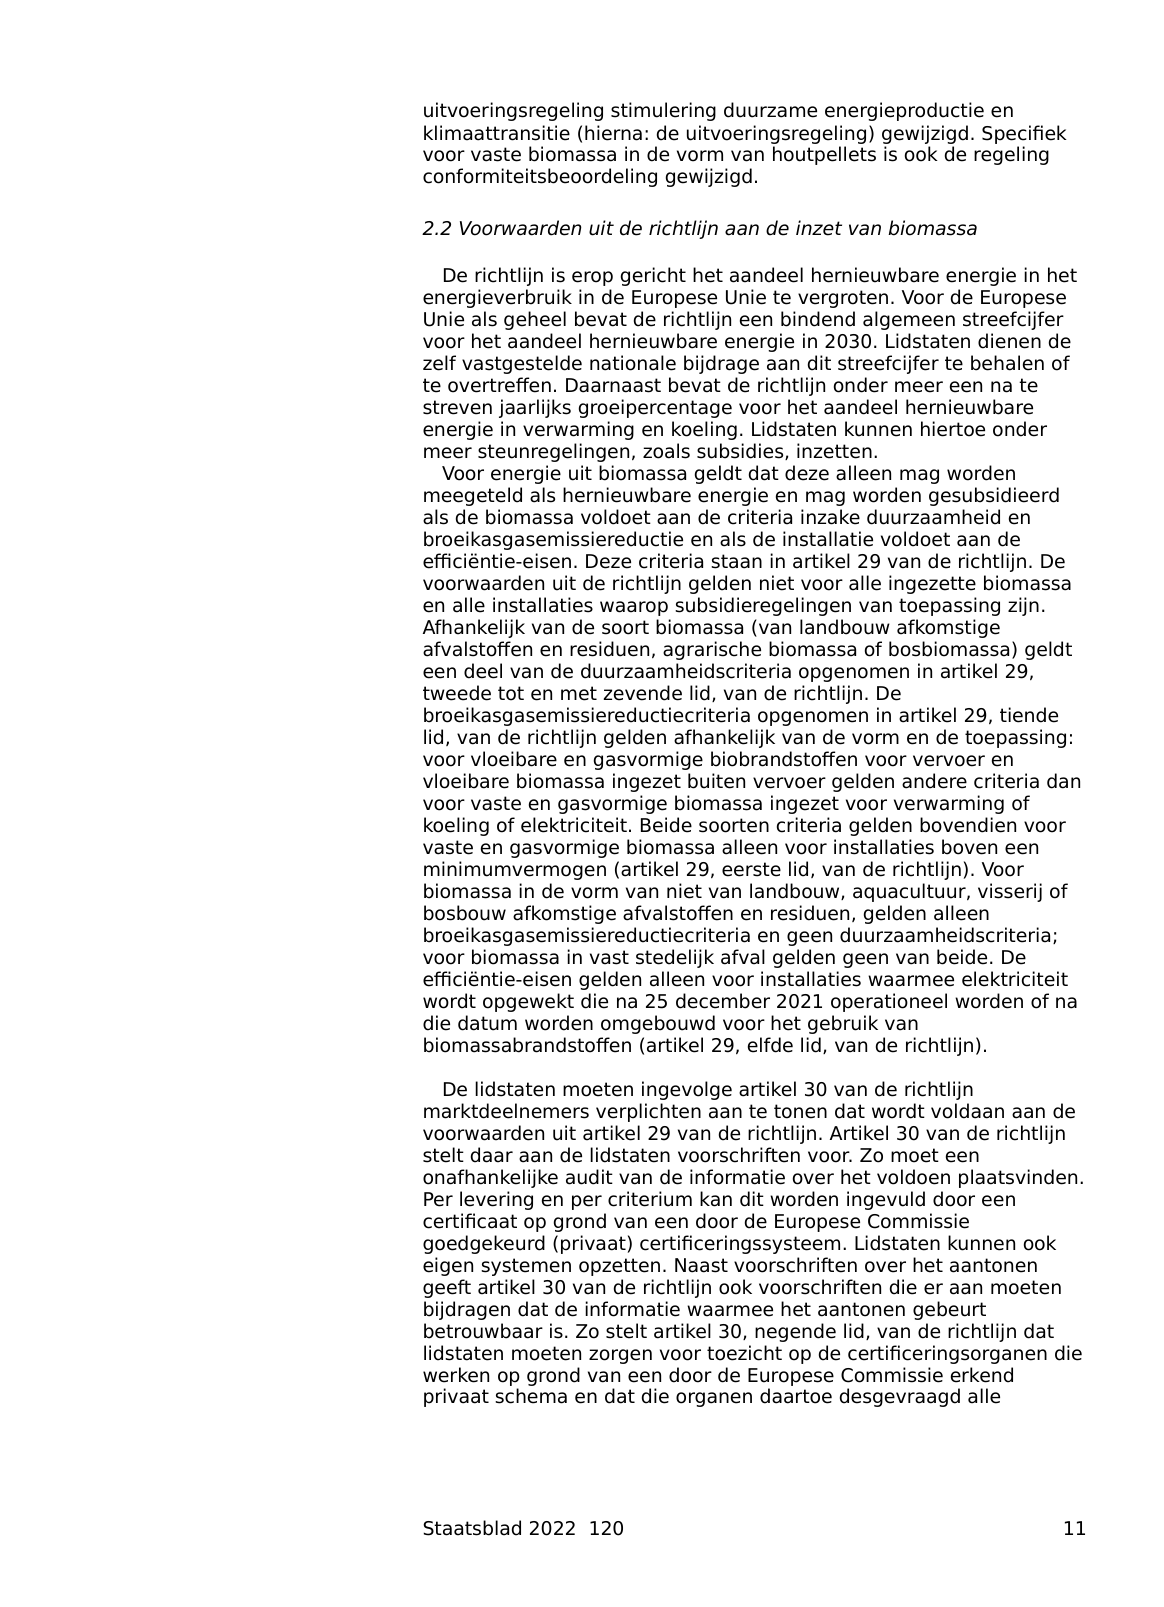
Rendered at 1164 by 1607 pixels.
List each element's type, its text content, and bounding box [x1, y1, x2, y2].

text uitvoeringsregeling stimulering duurzame energieproductie en klimaattransitie (hierna: de uitvoeringsregeling) gewijzigd. Specifiek voor vaste biomassa in de vorm van houtpellets is ook de regeling conformiteitsbeoordeling gewijzigd. [422, 100, 1087, 188]
text De lidstaten moeten ingevolge artikel 30 van de richtlijn marktdeelnemers verplichten aan te tonen dat wordt voldaan aan de voorwaarden uit artikel 29 van de richtlijn. Artikel 30 van de richtlijn stelt daar aan de lidstaten voorschriften voor. Zo moet een onafhankelijke audit van de informatie over het voldoen plaatsvinden. Per levering en per criterium kan dit worden ingevuld door een certificaat op grond van een door de Europese Commissie goedgekeurd (privaat) certificeringssysteem. Lidstaten kunnen ook eigen systemen opzetten. Naast voorschriften over het aantonen geeft artikel 30 van de richtlijn ook voorschriften die er aan moeten bijdragen dat de informatie waarmee het aantonen gebeurt betrouwbaar is. Zo stelt artikel 30, negende lid, van de richtlijn dat lidstaten moeten zorgen voor toezicht op de certificeringsorganen die werken op grond van een door de Europese Commissie erkend privaat schema en dat die organen daartoe desgevraagd alle [422, 1079, 1087, 1408]
subtitle 2.2 Voorwaarden uit de richtlijn aan de inzet van biomassa [422, 218, 1087, 240]
text Voor energie uit biomassa geldt dat deze alleen mag worden meegeteld als hernieuwbare energie en mag worden gesubsidieerd als de biomassa voldoet aan de criteria inzake duurzaamheid en broeikasgasemissiereductie en als de installatie voldoet aan de efficiëntie-eisen. Deze criteria staan in artikel 29 van de richtlijn. De voorwaarden uit de richtlijn gelden niet voor alle ingezette biomassa en alle installaties waarop subsidieregelingen van toepassing zijn. Afhankelijk van de soort biomassa (van landbouw afkomstige afvalstoffen en residuen, agrarische biomassa of bosbiomassa) geldt een deel van de duurzaamheidscriteria opgenomen in artikel 29, tweede tot en met zevende lid, van de richtlijn. De broeikasgasemissiereductiecriteria opgenomen in artikel 29, tiende lid, van de richtlijn gelden afhankelijk van de vorm en de toepassing: voor vloeibare en gasvormige biobrandstoffen voor vervoer en vloeibare biomassa ingezet buiten vervoer gelden andere criteria dan voor vaste en gasvormige biomassa ingezet voor verwarming of koeling of elektriciteit. Beide soorten criteria gelden bovendien voor vaste en gasvormige biomassa alleen voor installaties boven een minimumvermogen (artikel 29, eerste lid, van de richtlijn). Voor biomassa in de vorm van niet van landbouw, aquacultuur, visserij of bosbouw afkomstige afvalstoffen en residuen, gelden alleen broeikasgasemissiereductiecriteria en geen duurzaamheidscriteria; voor biomassa in vast stedelijk afval gelden geen van beide. De efficiëntie-eisen gelden alleen voor installaties waarmee elektriciteit wordt opgewekt die na 25 december 2021 operationeel worden of na die datum worden omgebouwd voor het gebruik van biomassabrandstoffen (artikel 29, elfde lid, van de richtlijn). [422, 463, 1087, 1057]
text De richtlijn is erop gericht het aandeel hernieuwbare energie in het energieverbruik in de Europese Unie te vergroten. Voor de Europese Unie als geheel bevat de richtlijn een bindend algemeen streefcijfer voor het aandeel hernieuwbare energie in 2030. Lidstaten dienen de zelf vastgestelde nationale bijdrage aan dit streefcijfer te behalen of te overtreffen. Daarnaast bevat de richtlijn onder meer een na te streven jaarlijks groeipercentage voor het aandeel hernieuwbare energie in verwarming en koeling. Lidstaten kunnen hiertoe onder meer steunregelingen, zoals subsidies, inzetten. [422, 265, 1087, 463]
